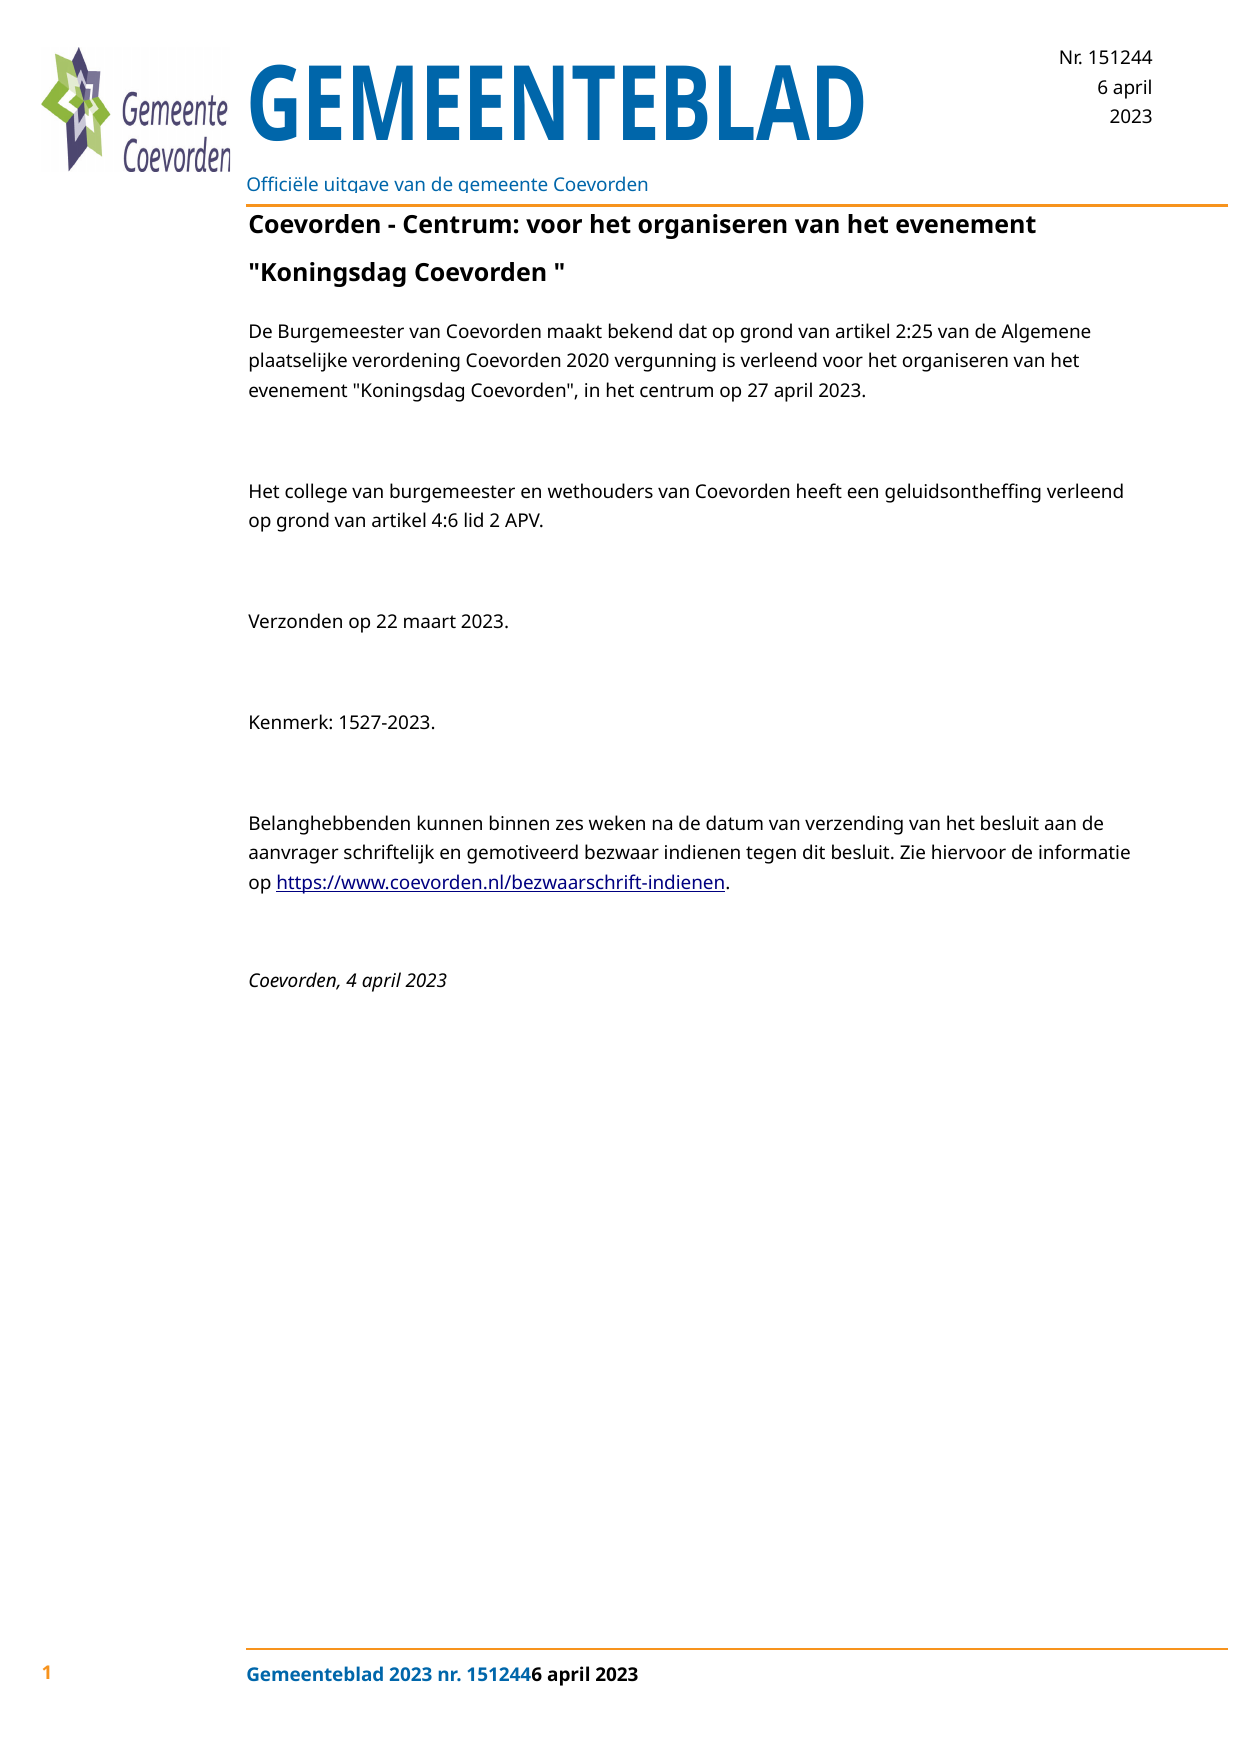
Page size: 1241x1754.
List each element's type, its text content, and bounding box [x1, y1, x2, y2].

text Coevorden - Centrum: voor het organiseren van het evenement "Koningsdag Coevorden " [248, 207, 1152, 288]
picture [41, 47, 231, 172]
text Belanghebbenden kunnen binnen zes weken na de datum van verzending van het besluit aan de aanvrager schriftelijk en gemotiveerd bezwaar indienen tegen dit besluit. Zie hiervoor de informatie op https://www.coevorden.nl/bezwaarschrift-indienen. [248, 810, 1152, 895]
text Kenmerk: 1527-2023. [248, 709, 1152, 735]
text De Burgemeester van Coevorden maakt bekend dat op grond van artikel 2:25 van de Algemene plaatselijke verordening Coevorden 2020 vergunning is verleend voor het organiseren van het evenement "Koningsdag Coevorden", in het centrum op 27 april 2023. [248, 318, 1152, 403]
text Verzonden op 22 maart 2023. [248, 608, 1152, 634]
text Coevorden, 4 april 2023 [248, 967, 1152, 993]
text Het college van burgemeester en wethouders van Coevorden heeft een geluidsontheffing verleend op grond van artikel 4:6 lid 2 APV. [248, 478, 1152, 533]
